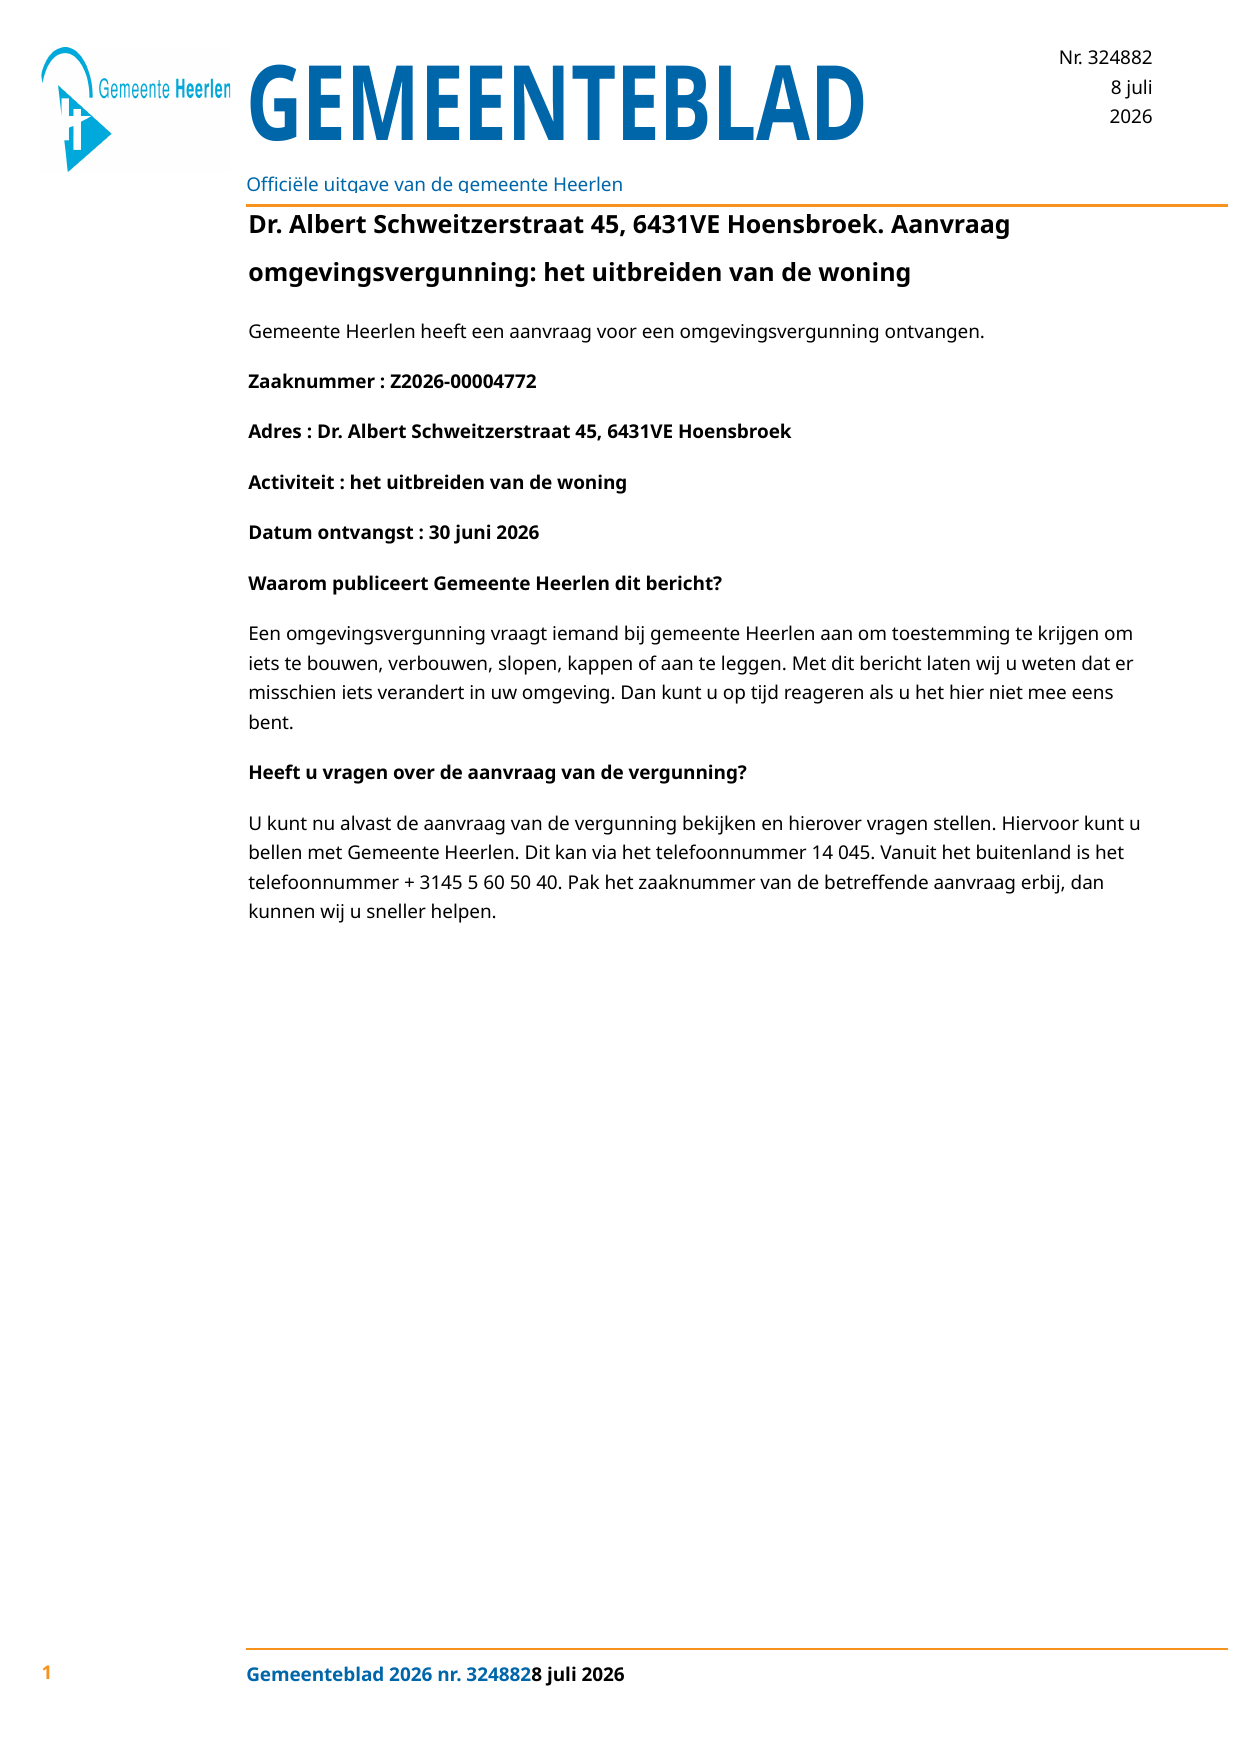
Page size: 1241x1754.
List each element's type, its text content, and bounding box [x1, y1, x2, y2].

text U kunt nu alvast de aanvraag van de vergunning bekijken en hierover vragen stellen. Hiervoor kunt u bellen met Gemeente Heerlen. Dit kan via het telefoonnummer 14 045. Vanuit het buitenland is het telefoonnummer + 3145 5 60 50 40. Pak het zaaknummer van de betreffende aanvraag erbij, dan kunnen wij u sneller helpen. [248, 810, 1152, 924]
text Heeft u vragen over de aanvraag van de vergunning? [248, 759, 1152, 785]
text Gemeente Heerlen heeft een aanvraag voor een omgevingsvergunning ontvangen. [248, 318, 1152, 344]
text Datum ontvangst : 30 juni 2026 [248, 519, 1152, 545]
picture [41, 47, 231, 172]
text Adres : Dr. Albert Schweitzerstraat 45, 6431VE Hoensbroek [248, 419, 1152, 444]
text Zaaknummer : Z2026-00004772 [248, 368, 1152, 394]
text Waarom publiceert Gemeente Heerlen dit bericht? [248, 570, 1152, 596]
text Een omgevingsvergunning vraagt iemand bij gemeente Heerlen aan om toestemming te krijgen om iets te bouwen, verbouwen, slopen, kappen of aan te leggen. Met dit bericht laten wij u weten dat er misschien iets verandert in uw omgeving. Dan kunt u op tijd reageren als u het hier niet mee eens bent. [248, 620, 1152, 735]
picture [41, 47, 59, 70]
text Activiteit : het uitbreiden van de woning [248, 469, 1152, 495]
text Dr. Albert Schweitzerstraat 45, 6431VE Hoensbroek. Aanvraag omgevingsvergunning: het uitbreiden van de woning [248, 207, 1152, 288]
